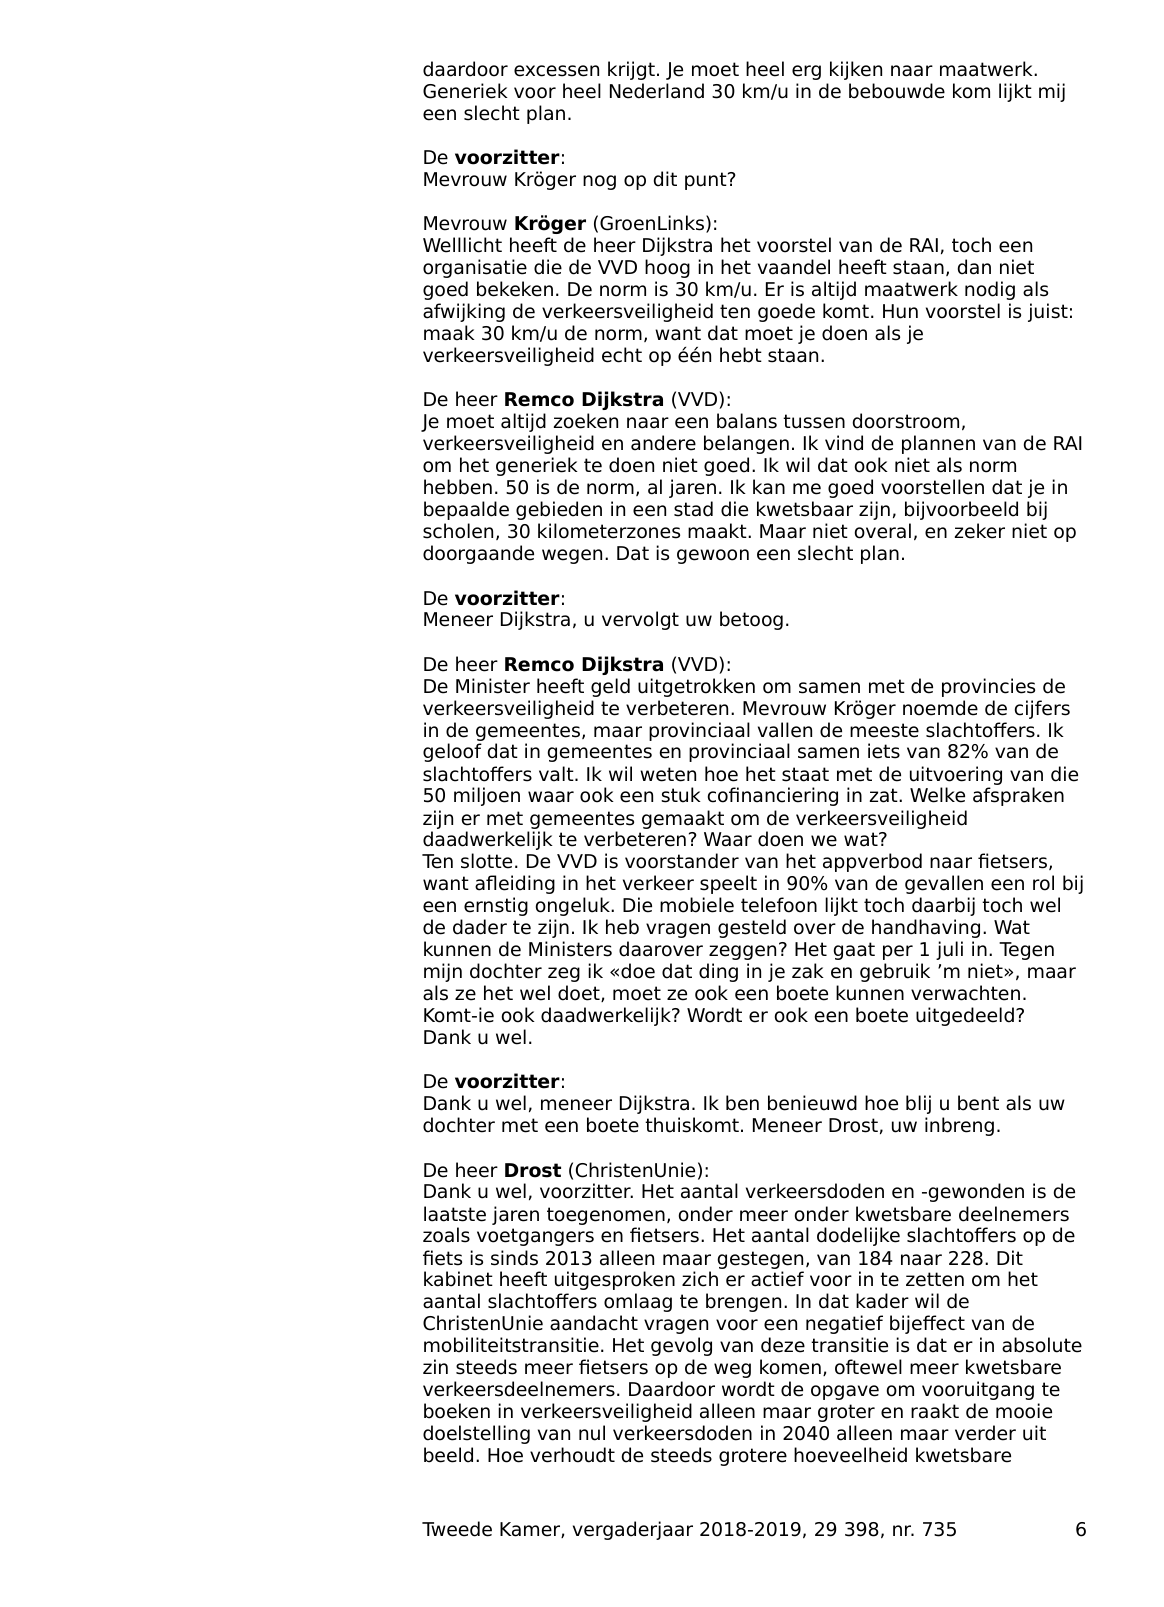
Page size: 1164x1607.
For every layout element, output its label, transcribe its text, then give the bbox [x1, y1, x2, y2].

text Meneer Dijkstra, u vervolgt uw betoog. [422, 609, 1087, 631]
text Je moet altijd zoeken naar een balans tussen doorstroom, verkeersveiligheid en andere belangen. Ik vind de plannen van de RAI om het generiek te doen niet goed. Ik wil dat ook niet als norm hebben. 50 is de norm, al jaren. Ik kan me goed voorstellen dat je in bepaalde gebieden in een stad die kwetsbaar zijn, bijvoorbeeld bij scholen, 30 kilometerzones maakt. Maar niet overal, en zeker niet op doorgaande wegen. Dat is gewoon een slecht plan. [422, 411, 1087, 565]
text Dank u wel. [422, 1027, 1087, 1049]
text De heer Drost (ChristenUnie): [422, 1159, 1087, 1181]
text Dank u wel, voorzitter. Het aantal verkeersdoden en -gewonden is de laatste jaren toegenomen, onder meer onder kwetsbare deelnemers zoals voetgangers en fietsers. Het aantal dodelijke slachtoffers op de fiets is sinds 2013 alleen maar gestegen, van 184 naar 228. Dit kabinet heeft uitgesproken zich er actief voor in te zetten om het aantal slachtoffers omlaag te brengen. In dat kader wil de ChristenUnie aandacht vragen voor een negatief bijeffect van de mobiliteitstransitie. Het gevolg van deze transitie is dat er in absolute zin steeds meer fietsers op de weg komen, oftewel meer kwetsbare verkeersdeelnemers. Daardoor wordt de opgave om vooruitgang te boeken in verkeersveiligheid alleen maar groter en raakt de mooie doelstelling van nul verkeersdoden in 2040 alleen maar verder uit beeld. Hoe verhoudt de steeds grotere hoeveelheid kwetsbare [422, 1181, 1087, 1467]
text Mevrouw Kröger nog op dit punt? [422, 169, 1087, 191]
text Dank u wel, meneer Dijkstra. Ik ben benieuwd hoe blij u bent als uw dochter met een boete thuiskomt. Meneer Drost, uw inbreng. [422, 1093, 1087, 1137]
text Welllicht heeft de heer Dijkstra het voorstel van de RAI, toch een organisatie die de VVD hoog in het vaandel heeft staan, dan niet goed bekeken. De norm is 30 km/u. Er is altijd maatwerk nodig als afwijking de verkeersveiligheid ten goede komt. Hun voorstel is juist: maak 30 km/u de norm, want dat moet je doen als je verkeersveiligheid echt op één hebt staan. [422, 235, 1087, 367]
text De voorzitter: [422, 587, 1087, 609]
text De voorzitter: [422, 1071, 1087, 1093]
text Ten slotte. De VVD is voorstander van het appverbod naar fietsers, want afleiding in het verkeer speelt in 90% van de gevallen een rol bij een ernstig ongeluk. Die mobiele telefoon lijkt toch daarbij toch wel de dader te zijn. Ik heb vragen gesteld over de handhaving. Wat kunnen de Ministers daarover zeggen? Het gaat per 1 juli in. Tegen mijn dochter zeg ik «doe dat ding in je zak en gebruik ’m niet», maar als ze het wel doet, moet ze ook een boete kunnen verwachten. Komt-ie ook daadwerkelijk? Wordt er ook een boete uitgedeeld? [422, 851, 1087, 1027]
text De heer Remco Dijkstra (VVD): [422, 653, 1087, 676]
text De voorzitter: [422, 147, 1087, 169]
text daardoor excessen krijgt. Je moet heel erg kijken naar maatwerk. Generiek voor heel Nederland 30 km/u in de bebouwde kom lijkt mij een slecht plan. [422, 59, 1087, 125]
text De heer Remco Dijkstra (VVD): [422, 389, 1087, 411]
text Mevrouw Kröger (GroenLinks): [422, 213, 1087, 235]
text De Minister heeft geld uitgetrokken om samen met de provincies de verkeersveiligheid te verbeteren. Mevrouw Kröger noemde de cijfers in de gemeentes, maar provinciaal vallen de meeste slachtoffers. Ik geloof dat in gemeentes en provinciaal samen iets van 82% van de slachtoffers valt. Ik wil weten hoe het staat met de uitvoering van die 50 miljoen waar ook een stuk cofinanciering in zat. Welke afspraken zijn er met gemeentes gemaakt om de verkeersveiligheid daadwerkelijk te verbeteren? Waar doen we wat? [422, 676, 1087, 851]
